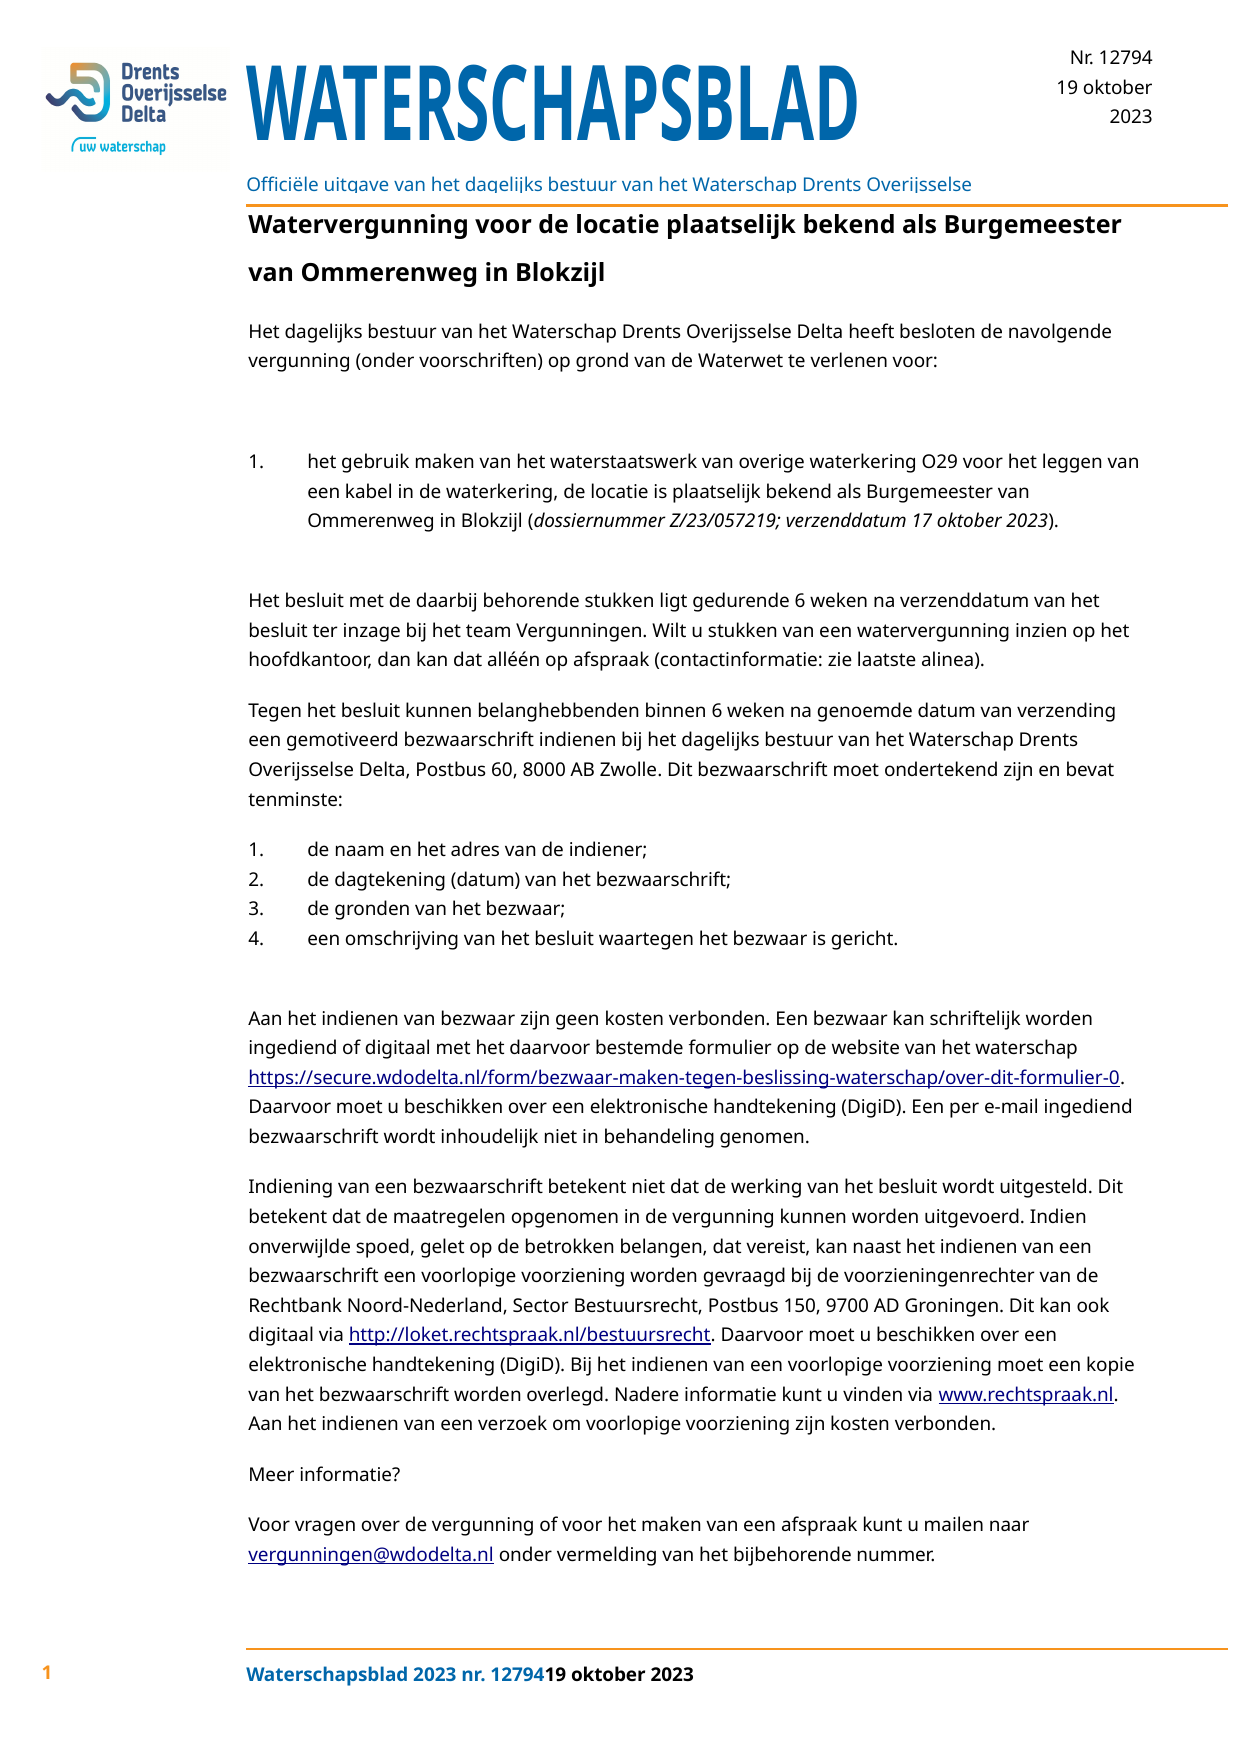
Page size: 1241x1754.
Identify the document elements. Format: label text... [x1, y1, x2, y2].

text Het besluit met de daarbij behorende stukken ligt gedurende 6 weken na verzenddatum van het besluit ter inzage bij het team Vergunningen. Wilt u stukken van een watervergunning inzien op het hoofdkantoor, dan kan dat alléén op afspraak (contactinformatie: zie laatste alinea). [248, 587, 1152, 672]
list het gebruik maken van het waterstaatswerk van overige waterkering O29 voor het leggen van een kabel in de waterkering, de locatie is plaatselijk bekend als Burgemeester van Ommerenweg in Blokzijl (dossiernummer Z/23/057219; verzenddatum 17 oktober 2023). [248, 448, 1152, 533]
text Tegen het besluit kunnen belanghebbenden binnen 6 weken na genoemde datum van verzending een gemotiveerd bezwaarschrift indienen bij het dagelijks bestuur van het Waterschap Drents Overijsselse Delta, Postbus 60, 8000 AB Zwolle. Dit bezwaarschrift moet ondertekend zijn en bevat tenminste: [248, 697, 1152, 812]
list de dagtekening (datum) van het bezwaarschrift; [248, 866, 1152, 892]
text Voor vragen over de vergunning of voor het maken van een afspraak kunt u mailen naar vergunningen@wdodelta.nl onder vermelding van het bijbehorende nummer. [248, 1511, 1152, 1567]
text Aan het indienen van bezwaar zijn geen kosten verbonden. Een bezwaar kan schriftelijk worden ingediend of digitaal met het daarvoor bestemde formulier op de website van het waterschap https://secure.wdodelta.nl/form/bezwaar-maken-tegen-beslissing-waterschap/over-dit-formulier-0. Daarvoor moet u beschikken over een elektronische handtekening (DigiD). Een per e-mail ingediend bezwaarschrift wordt inhoudelijk niet in behandeling genomen. [248, 1005, 1152, 1149]
text Het dagelijks bestuur van het Waterschap Drents Overijsselse Delta heeft besloten de navolgende vergunning (onder voorschriften) op grond van de Waterwet te verlenen voor: [248, 318, 1152, 373]
list de naam en het adres van de indiener; [248, 836, 1152, 862]
text Watervergunning voor de locatie plaatselijk bekend als Burgemeester van Ommerenweg in Blokzijl [248, 207, 1152, 288]
picture [41, 47, 231, 172]
text Meer informatie? [248, 1461, 1152, 1487]
list de gronden van het bezwaar; [248, 895, 1152, 921]
list een omschrijving van het besluit waartegen het bezwaar is gericht. [248, 925, 1152, 951]
text Indiening van een bezwaarschrift betekent niet dat de werking van het besluit wordt uitgesteld. Dit betekent dat de maatregelen opgenomen in de vergunning kunnen worden uitgevoerd. Indien onverwijlde spoed, gelet op de betrokken belangen, dat vereist, kan naast het indienen van een bezwaarschrift een voorlopige voorziening worden gevraagd bij de voorzieningenrechter van de Rechtbank Noord-Nederland, Sector Bestuursrecht, Postbus 150, 9700 AD Groningen. Dit kan ook digitaal via http://loket.rechtspraak.nl/bestuursrecht. Daarvoor moet u beschikken over een elektronische handtekening (DigiD). Bij het indienen van een voorlopige voorziening moet een kopie van het bezwaarschrift worden overlegd. Nadere informatie kunt u vinden via www.rechtspraak.nl. Aan het indienen van een verzoek om voorlopige voorziening zijn kosten verbonden. [248, 1174, 1152, 1436]
